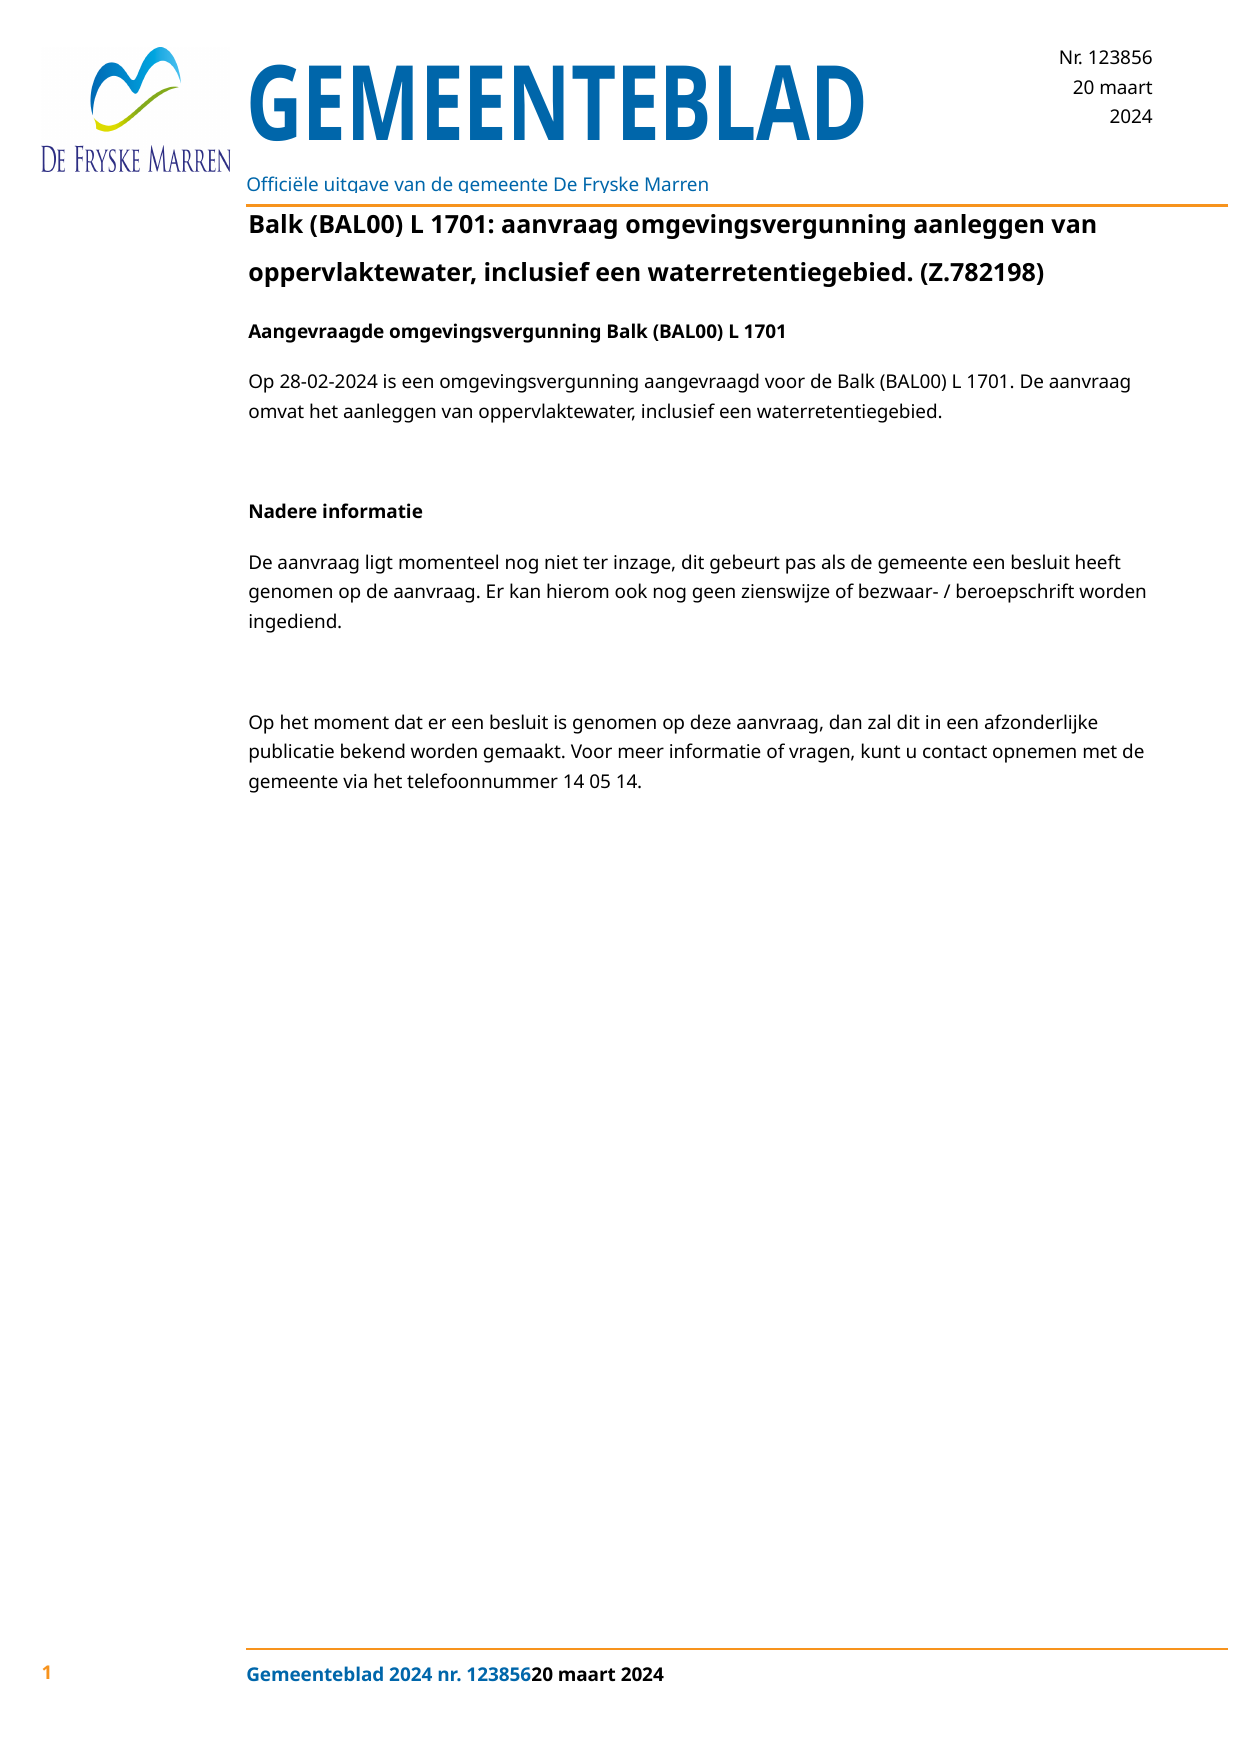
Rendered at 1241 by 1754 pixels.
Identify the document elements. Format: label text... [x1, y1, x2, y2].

picture [41, 47, 231, 172]
text Balk (BAL00) L 1701: aanvraag omgevingsvergunning aanleggen van oppervlaktewater, inclusief een waterretentiegebied. (Z.782198) [248, 207, 1152, 288]
text Op het moment dat er een besluit is genomen op deze aanvraag, dan zal dit in een afzonderlijke publicatie bekend worden gemaakt. Voor meer informatie of vragen, kunt u contact opnemen met de gemeente via het telefoonnummer 14 05 14. [248, 709, 1152, 794]
text Op 28-02-2024 is een omgevingsvergunning aangevraagd voor de Balk (BAL00) L 1701. De aanvraag omvat het aanleggen van oppervlaktewater, inclusief een waterretentiegebied. [248, 368, 1152, 424]
text Nadere informatie [248, 499, 1152, 524]
text Aangevraagde omgevingsvergunning Balk (BAL00) L 1701 [248, 318, 1152, 344]
text De aanvraag ligt momenteel nog niet ter inzage, dit gebeurt pas als de gemeente een besluit heeft genomen op de aanvraag. Er kan hierom ook nog geen zienswijze of bezwaar- / beroepschrift worden ingediend. [248, 549, 1152, 634]
